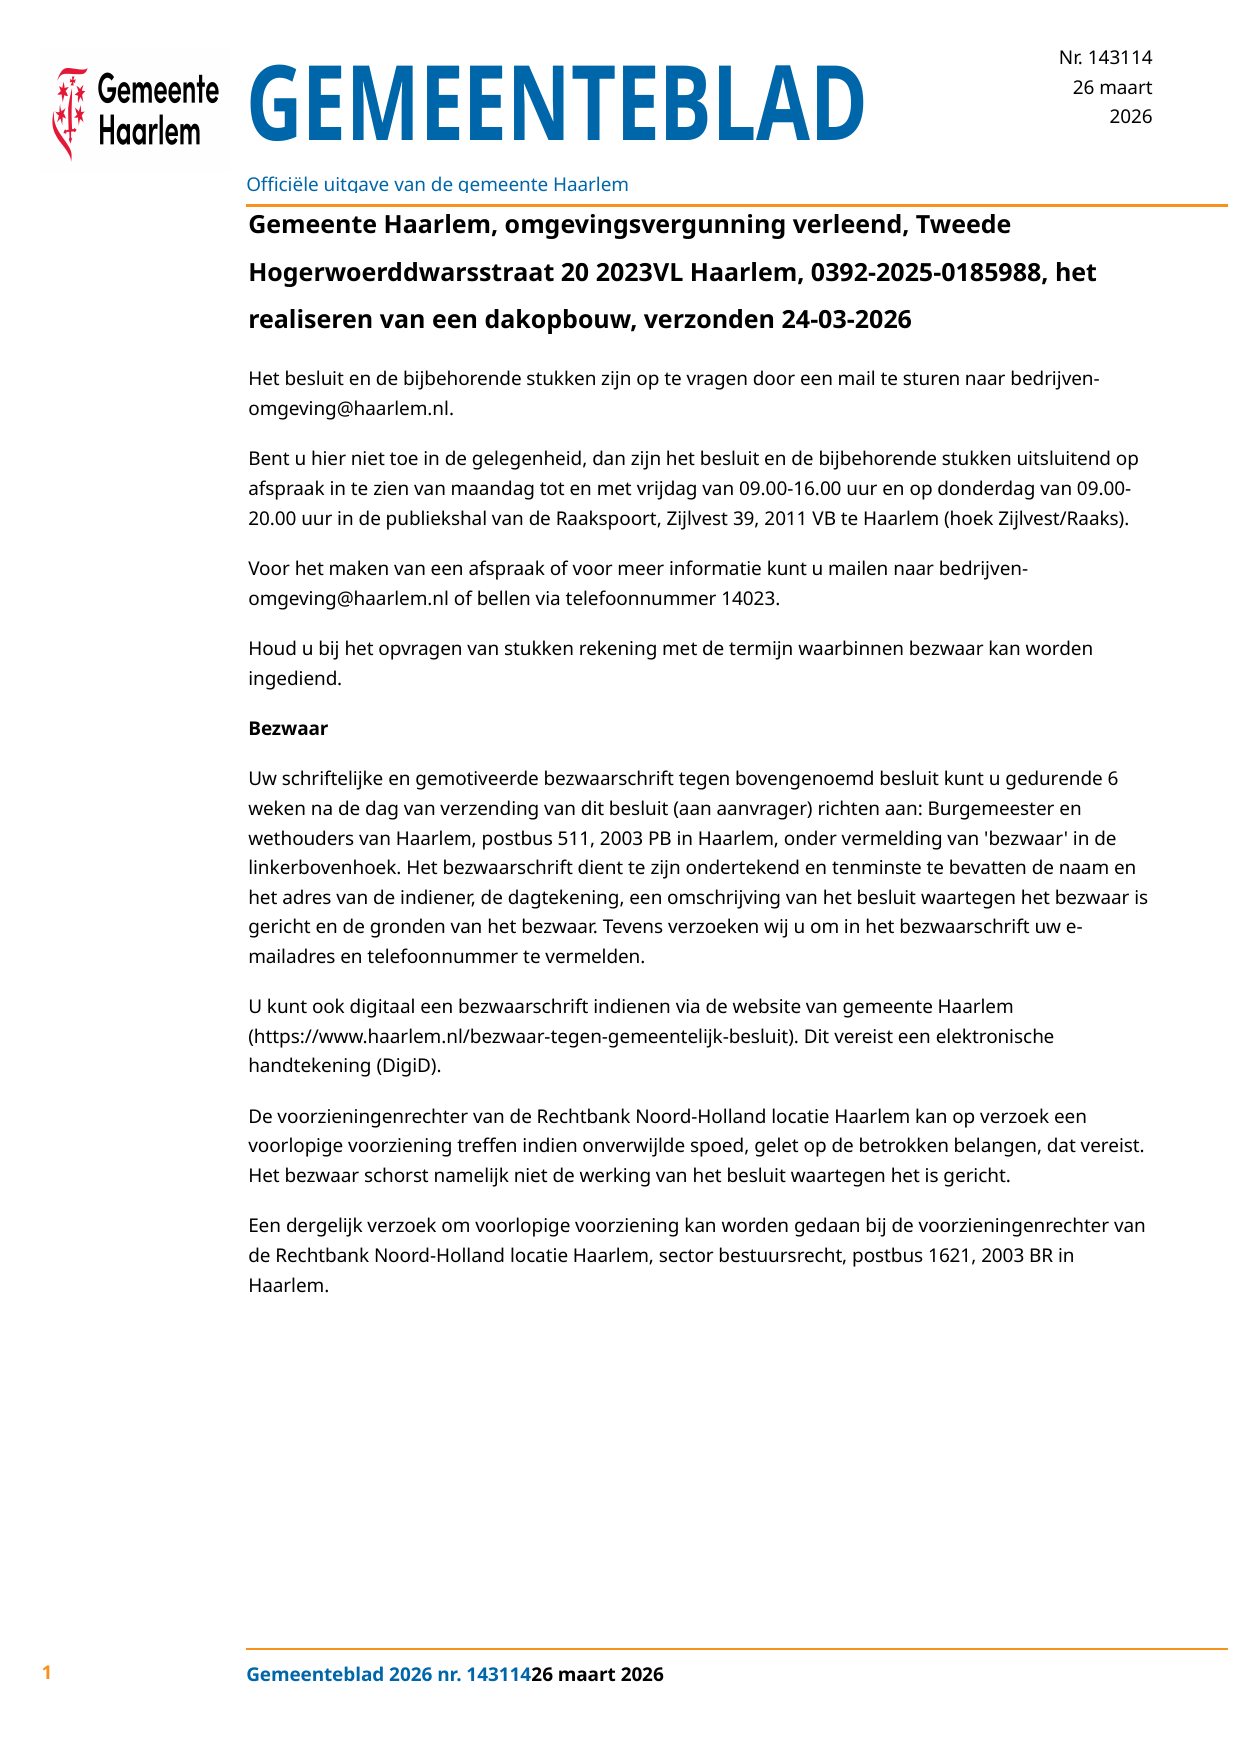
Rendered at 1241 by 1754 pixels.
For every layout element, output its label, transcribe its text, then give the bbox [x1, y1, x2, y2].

text Het besluit en de bijbehorende stukken zijn op te vragen door een mail te sturen naar bedrijven-omgeving@haarlem.nl. [248, 366, 1152, 421]
text Een dergelijk verzoek om voorlopige voorziening kan worden gedaan bij de voorzieningenrechter van de Rechtbank Noord-Holland locatie Haarlem, sector bestuursrecht, postbus 1621, 2003 BR in Haarlem. [248, 1213, 1152, 1297]
text Gemeente Haarlem, omgevingsvergunning verleend, Tweede Hogerwoerddwarsstraat 20 2023VL Haarlem, 0392-2025-0185988, het realiseren van een dakopbouw, verzonden 24-03-2026 [248, 207, 1152, 336]
text Uw schriftelijke en gemotiveerde bezwaarschrift tegen bovengenoemd besluit kunt u gedurende 6 weken na de dag van verzending van dit besluit (aan aanvrager) richten aan: Burgemeester en wethouders van Haarlem, postbus 511, 2003 PB in Haarlem, onder vermelding van 'bezwaar' in de linkerbovenhoek. Het bezwaarschrift dient te zijn ondertekend en tenminste te bevatten de naam en het adres van de indiener, de dagtekening, een omschrijving van het besluit waartegen het bezwaar is gericht en de gronden van het bezwaar. Tevens verzoeken wij u om in het bezwaarschrift uw e-mailadres en telefoonnummer te vermelden. [248, 766, 1152, 969]
text U kunt ook digitaal een bezwaarschrift indienen via de website van gemeente Haarlem (https://www.haarlem.nl/bezwaar-tegen-gemeentelijk-besluit). Dit vereist een elektronische handtekening (DigiD). [248, 993, 1152, 1078]
text Bent u hier niet toe in de gelegenheid, dan zijn het besluit en de bijbehorende stukken uitsluitend op afspraak in te zien van maandag tot en met vrijdag van 09.00-16.00 uur en op donderdag van 09.00-20.00 uur in de publiekshal van de Raakspoort, Zijlvest 39, 2011 VB te Haarlem (hoek Zijlvest/Raaks). [248, 446, 1152, 530]
text Voor het maken van een afspraak of voor meer informatie kunt u mailen naar bedrijven-omgeving@haarlem.nl of bellen via telefoonnummer 14023. [248, 555, 1152, 610]
text Houd u bij het opvragen van stukken rekening met de termijn waarbinnen bezwaar kan worden ingediend. [248, 635, 1152, 690]
picture [41, 47, 231, 172]
text Bezwaar [248, 715, 1152, 741]
text De voorzieningenrechter van de Rechtbank Noord-Holland locatie Haarlem kan op verzoek een voorlopige voorziening treffen indien onverwijlde spoed, gelet op de betrokken belangen, dat vereist. Het bezwaar schorst namelijk niet de werking van het besluit waartegen het is gericht. [248, 1103, 1152, 1188]
